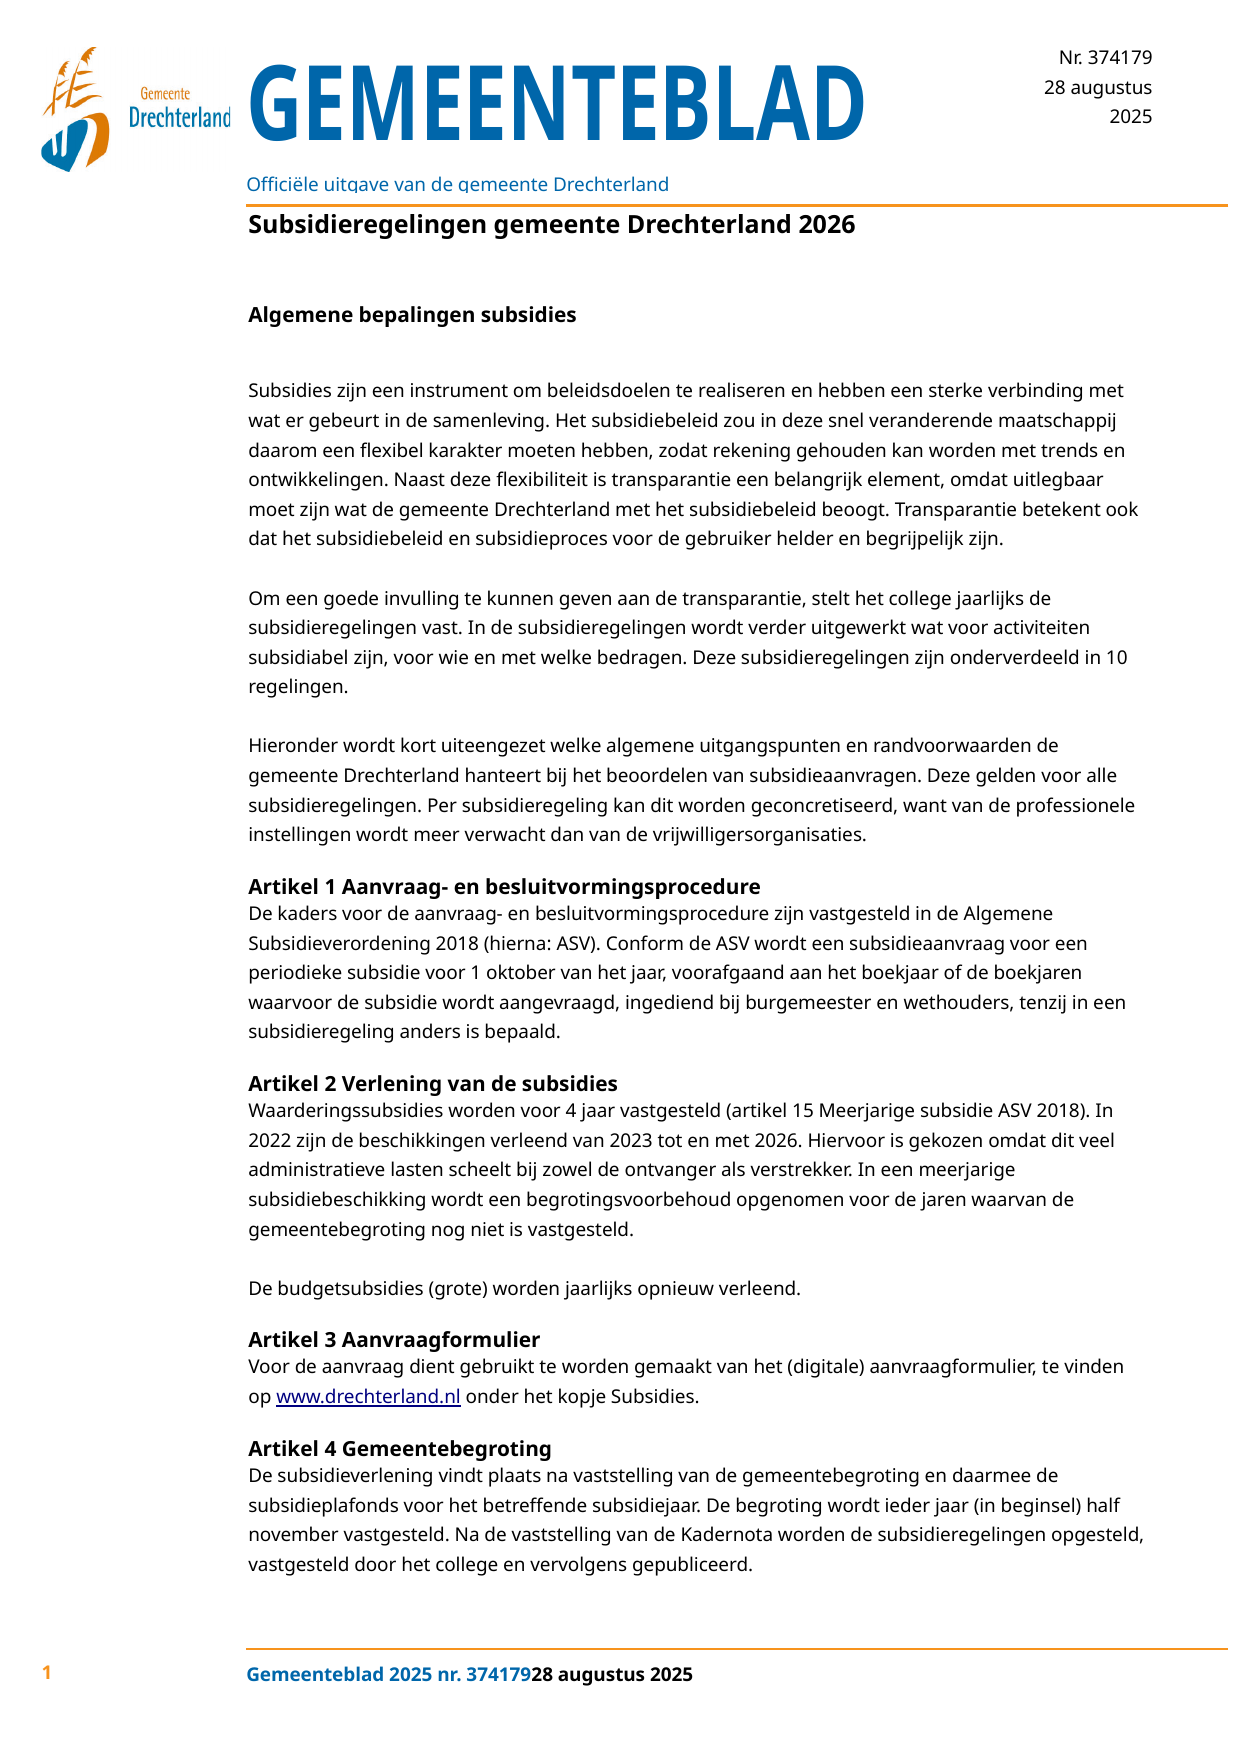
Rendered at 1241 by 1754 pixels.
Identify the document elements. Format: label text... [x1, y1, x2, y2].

picture [41, 47, 231, 172]
picture [41, 158, 64, 172]
text Subsidieregelingen gemeente Drechterland 2026 [248, 207, 1152, 241]
text Hieronder wordt kort uiteengezet welke algemene uitgangspunten en randvoorwaarden de gemeente Drechterland hanteert bij het beoordelen van subsidieaanvragen. Deze gelden voor alle subsidieregelingen. Per subsidieregeling kan dit worden geconcretiseerd, want van de professionele instellingen wordt meer verwacht dan van de vrijwilligersorganisaties. [248, 733, 1152, 847]
picture [226, 115, 231, 124]
text Waarderingssubsidies worden voor 4 jaar vastgesteld (artikel 15 Meerjarige subsidie ASV 2018). In 2022 zijn de beschikkingen verleend van 2023 tot en met 2026. Hiervoor is gekozen omdat dit veel administratieve lasten scheelt bij zowel de ontvanger als verstrekker. In een meerjarige subsidiebeschikking wordt een begrotingsvoorbehoud opgenomen voor de jaren waarvan de gemeentebegroting nog niet is vastgesteld. [248, 1097, 1152, 1241]
text Artikel 1 Aanvraag- en besluitvormingsprocedure [248, 872, 1152, 900]
text Algemene bepalingen subsidies [248, 300, 1152, 328]
text De kaders voor de aanvraag- en besluitvormingsprocedure zijn vastgesteld in de Algemene Subsidieverordening 2018 (hierna: ASV). Conform de ASV wordt een subsidieaanvraag voor een periodieke subsidie voor 1 oktober van het jaar, voorafgaand aan het boekjaar of de boekjaren waarvoor de subsidie wordt aangevraagd, ingediend bij burgemeester en wethouders, tenzij in een subsidieregeling anders is bepaald. [248, 900, 1152, 1044]
text Artikel 2 Verlening van de subsidies [248, 1069, 1152, 1097]
text Om een goede invulling te kunnen geven aan de transparantie, stelt het college jaarlijks de subsidieregelingen vast. In de subsidieregelingen wordt verder uitgewerkt wat voor activiteiten subsidiabel zijn, voor wie en met welke bedragen. Deze subsidieregelingen zijn onderverdeeld in 10 regelingen. [248, 585, 1152, 699]
text Voor de aanvraag dient gebruikt te worden gemaakt van het (digitale) aanvraagformulier, te vinden op www.drechterland.nl onder het kopje Subsidies. [248, 1354, 1152, 1409]
text De budgetsubsidies (grote) worden jaarlijks opnieuw verleend. [248, 1275, 1152, 1301]
text Artikel 4 Gemeentebegroting [248, 1434, 1152, 1462]
text Artikel 3 Aanvraagformulier [248, 1325, 1152, 1354]
text Subsidies zijn een instrument om beleidsdoelen te realiseren en hebben een sterke verbinding met wat er gebeurt in de samenleving. Het subsidiebeleid zou in deze snel veranderende maatschappij daarom een flexibel karakter moeten hebben, zodat rekening gehouden kan worden met trends en ontwikkelingen. Naast deze flexibiliteit is transparantie een belangrijk element, omdat uitlegbaar moet zijn wat de gemeente Drechterland met het subsidiebeleid beoogt. Transparantie betekent ook dat het subsidiebeleid en subsidieproces voor de gebruiker helder en begrijpelijk zijn. [248, 378, 1152, 551]
text De subsidieverlening vindt plaats na vaststelling van de gemeentebegroting en daarmee de subsidieplafonds voor het betreffende subsidiejaar. De begroting wordt ieder jaar (in beginsel) half november vastgesteld. Na de vaststelling van de Kadernota worden de subsidieregelingen opgesteld, vastgesteld door het college en vervolgens gepubliceerd. [248, 1462, 1152, 1577]
